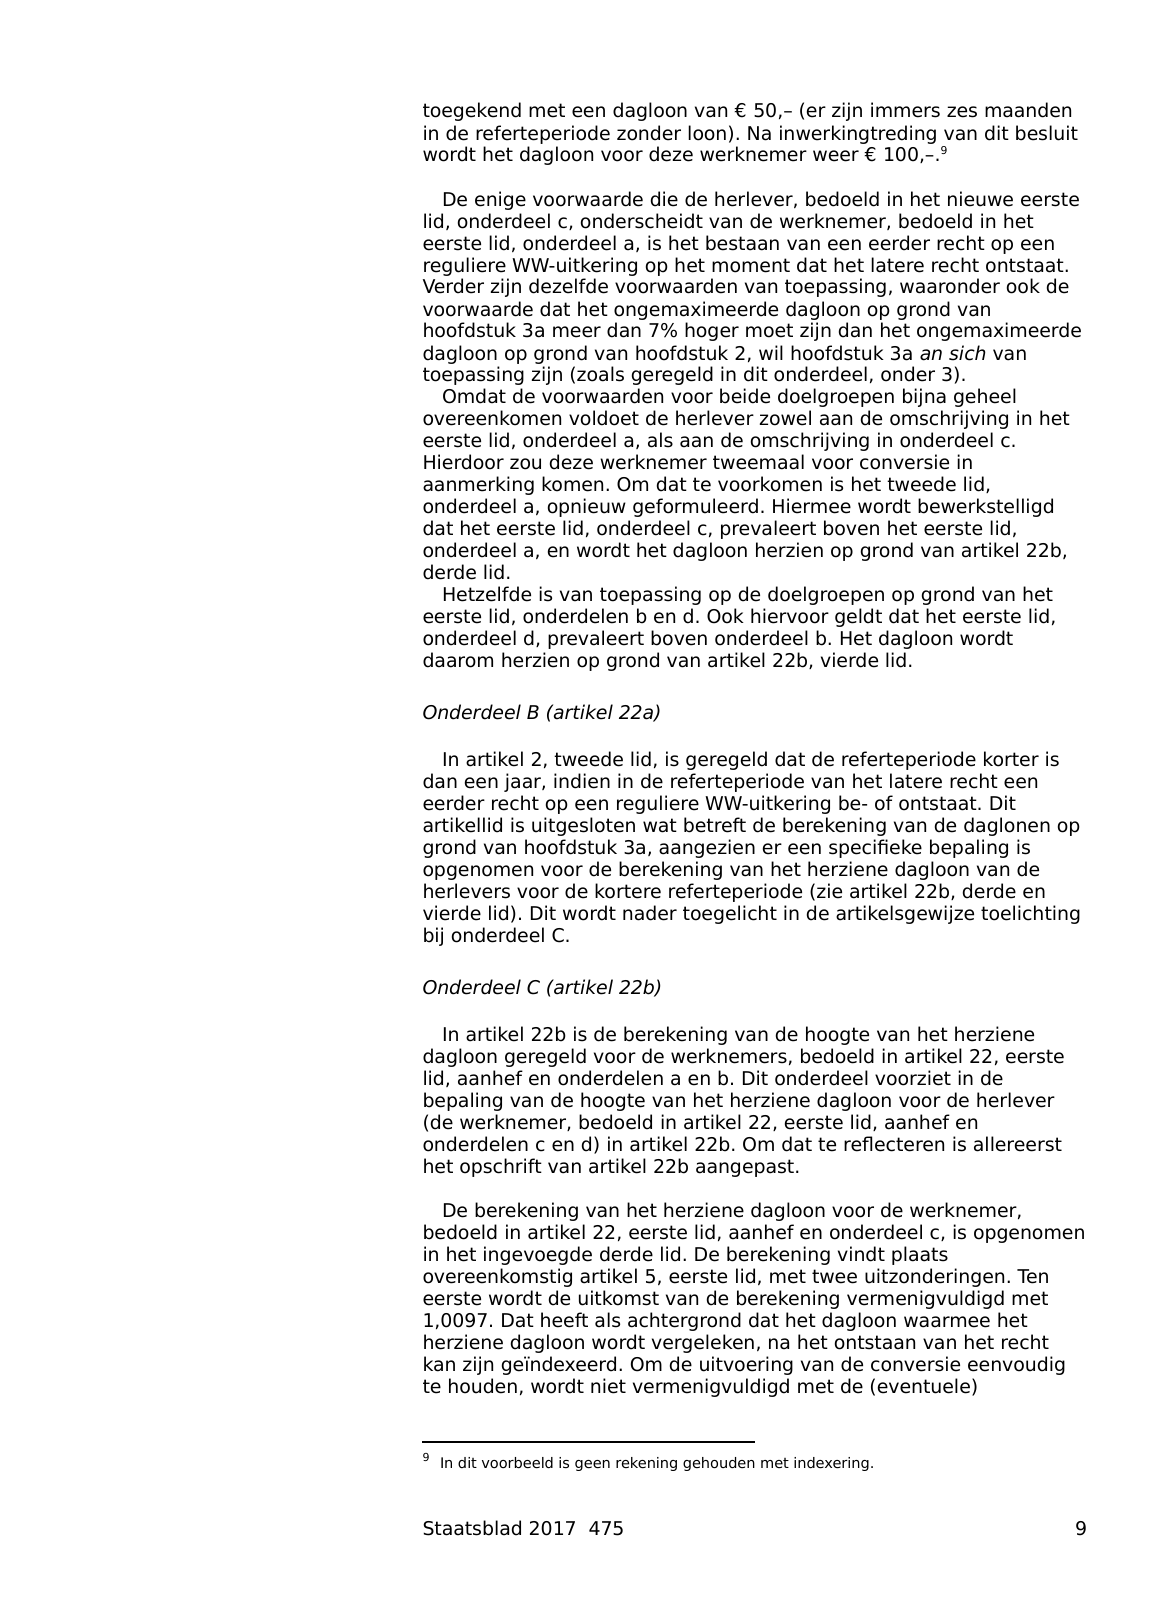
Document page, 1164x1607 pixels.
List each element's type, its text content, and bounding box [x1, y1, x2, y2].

subtitle Onderdeel C (artikel 22b) [422, 977, 1087, 999]
text De enige voorwaarde die de herlever, bedoeld in het nieuwe eerste lid, onderdeel c, onderscheidt van de werknemer, bedoeld in het eerste lid, onderdeel a, is het bestaan van een eerder recht op een reguliere WW-uitkering op het moment dat het latere recht ontstaat. Verder zijn dezelfde voorwaarden van toepassing, waaronder ook de voorwaarde dat het ongemaximeerde dagloon op grond van hoofdstuk 3a meer dan 7% hoger moet zijn dan het ongemaximeerde dagloon op grond van hoofdstuk 2, wil hoofdstuk 3a an sich van toepassing zijn (zoals geregeld in dit onderdeel, onder 3). [422, 188, 1087, 386]
text De berekening van het herziene dagloon voor de werknemer, bedoeld in artikel 22, eerste lid, aanhef en onderdeel c, is opgenomen in het ingevoegde derde lid. De berekening vindt plaats overeenkomstig artikel 5, eerste lid, met twee uitzonderingen. Ten eerste wordt de uitkomst van de berekening vermenigvuldigd met 1,0097. Dat heeft als achtergrond dat het dagloon waarmee het herziene dagloon wordt vergeleken, na het ontstaan van het recht kan zijn geïndexeerd. Om de uitvoering van de conversie eenvoudig te houden, wordt niet vermenigvuldigd met de (eventuele) [422, 1200, 1087, 1398]
subtitle Onderdeel B (artikel 22a) [422, 702, 1087, 724]
text In artikel 22b is de berekening van de hoogte van het herziene dagloon geregeld voor de werknemers, bedoeld in artikel 22, eerste lid, aanhef en onderdelen a en b. Dit onderdeel voorziet in de bepaling van de hoogte van het herziene dagloon voor de herlever (de werknemer, bedoeld in artikel 22, eerste lid, aanhef en onderdelen c en d) in artikel 22b. Om dat te reflecteren is allereerst het opschrift van artikel 22b aangepast. [422, 1024, 1087, 1178]
text In dit voorbeeld is geen rekening gehouden met indexering. [422, 1451, 1087, 1473]
text In artikel 2, tweede lid, is geregeld dat de referteperiode korter is dan een jaar, indien in de referteperiode van het latere recht een eerder recht op een reguliere WW-uitkering be- of ontstaat. Dit artikellid is uitgesloten wat betreft de berekening van de daglonen op grond van hoofdstuk 3a, aangezien er een specifieke bepaling is opgenomen voor de berekening van het herziene dagloon van de herlevers voor de kortere referteperiode (zie artikel 22b, derde en vierde lid). Dit wordt nader toegelicht in de artikelsgewijze toelichting bij onderdeel C. [422, 749, 1087, 947]
text Omdat de voorwaarden voor beide doelgroepen bijna geheel overeenkomen voldoet de herlever zowel aan de omschrijving in het eerste lid, onderdeel a, als aan de omschrijving in onderdeel c. Hierdoor zou deze werknemer tweemaal voor conversie in aanmerking komen. Om dat te voorkomen is het tweede lid, onderdeel a, opnieuw geformuleerd. Hiermee wordt bewerkstelligd dat het eerste lid, onderdeel c, prevaleert boven het eerste lid, onderdeel a, en wordt het dagloon herzien op grond van artikel 22b, derde lid. [422, 386, 1087, 584]
text Hetzelfde is van toepassing op de doelgroepen op grond van het eerste lid, onderdelen b en d. Ook hiervoor geldt dat het eerste lid, onderdeel d, prevaleert boven onderdeel b. Het dagloon wordt daarom herzien op grond van artikel 22b, vierde lid. [422, 584, 1087, 672]
text toegekend met een dagloon van € 50,– (er zijn immers zes maanden in de referteperiode zonder loon). Na inwerkingtreding van dit besluit wordt het dagloon voor deze werknemer weer € 100,–. [422, 100, 1087, 166]
